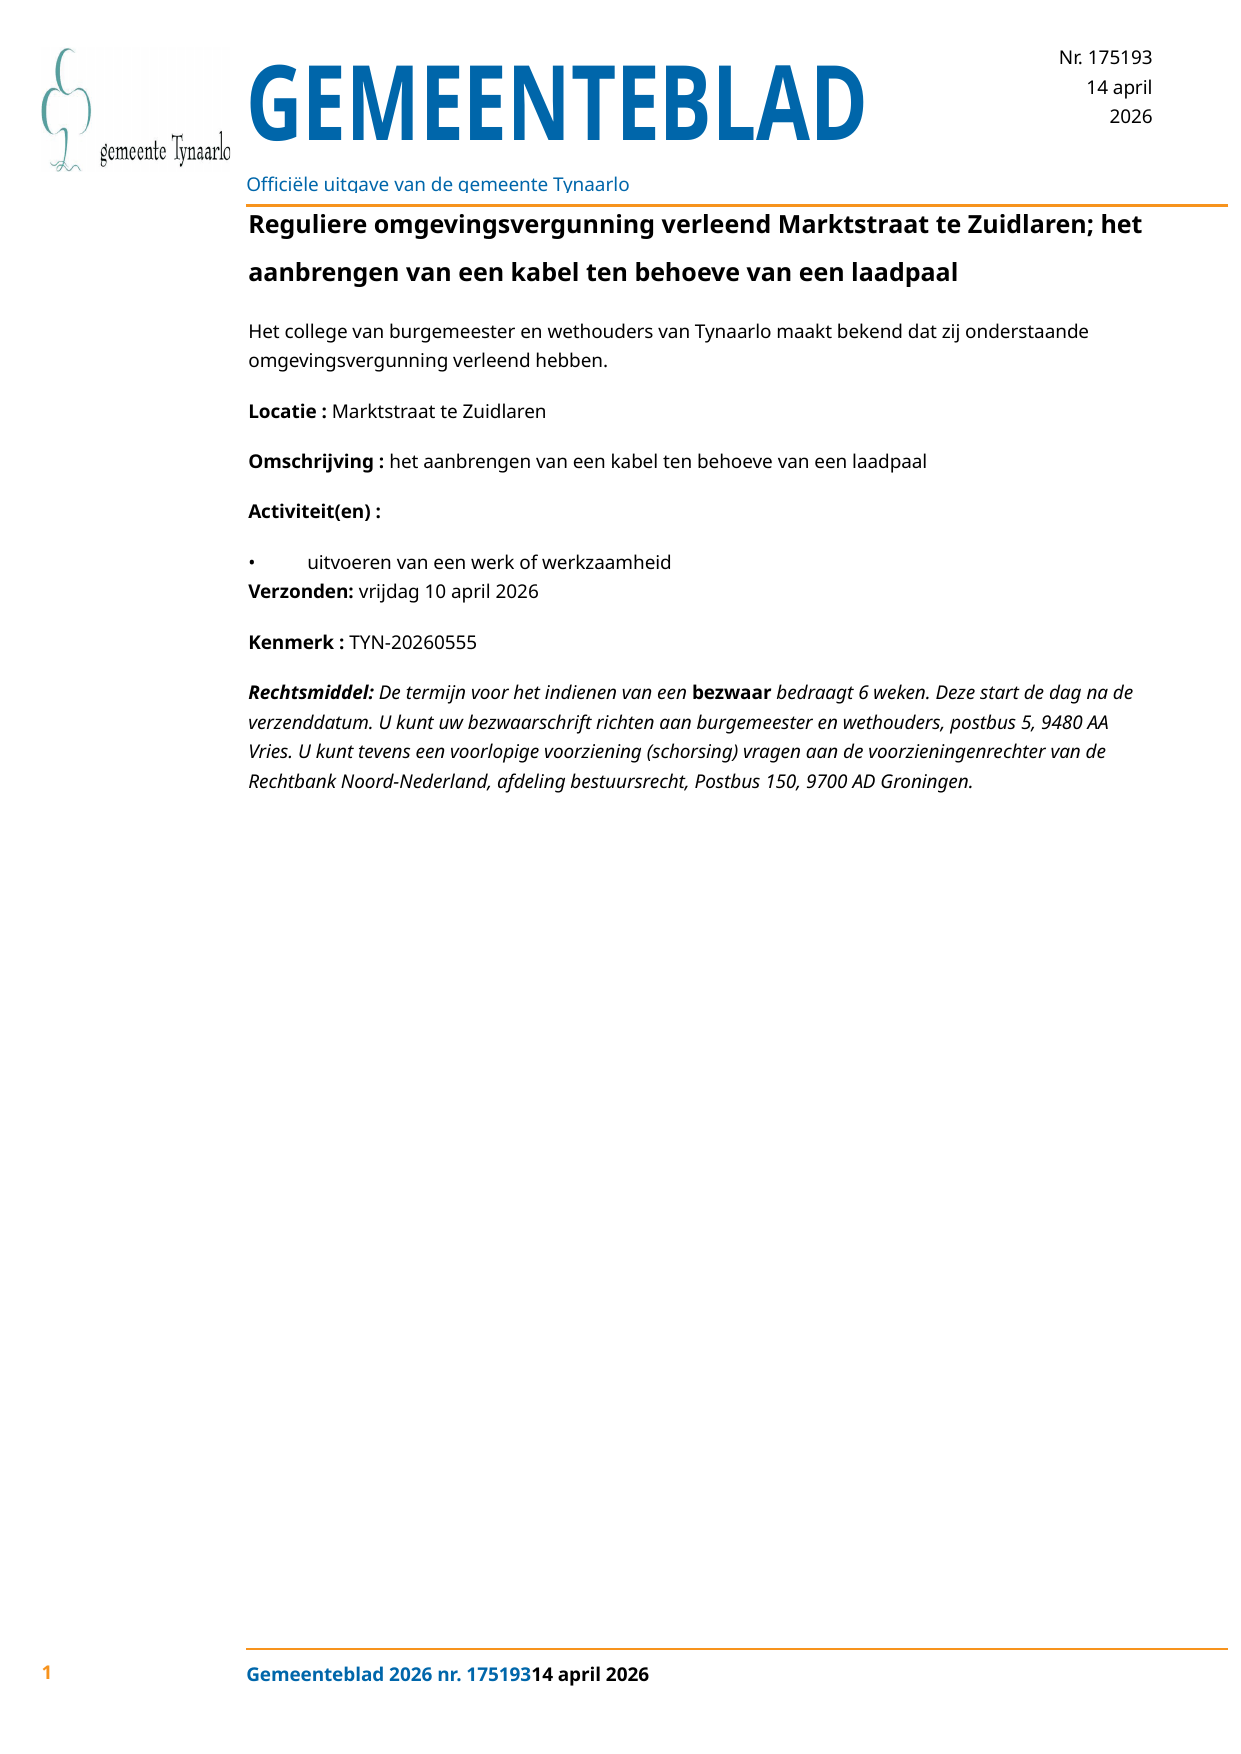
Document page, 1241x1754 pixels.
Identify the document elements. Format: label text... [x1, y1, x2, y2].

text Reguliere omgevingsvergunning verleend Marktstraat te Zuidlaren; het aanbrengen van een kabel ten behoeve van een laadpaal [248, 207, 1152, 288]
text Kenmerk : TYN-20260555 [248, 629, 1152, 655]
text Het college van burgemeester en wethouders van Tynaarlo maakt bekend dat zij onderstaande omgevingsvergunning verleend hebben. [248, 318, 1152, 373]
text Omschrijving : het aanbrengen van een kabel ten behoeve van een laadpaal [248, 448, 1152, 474]
text Activiteit(en) : [248, 499, 1152, 524]
text Verzonden: vrijdag 10 april 2026 [248, 579, 1152, 604]
picture [41, 47, 231, 172]
list uitvoeren van een werk of werkzaamheid [248, 549, 1152, 575]
text Locatie : Marktstraat te Zuidlaren [248, 398, 1152, 424]
text Rechtsmiddel: De termijn voor het indienen van een bezwaar bedraagt 6 weken. Deze start de dag na de verzenddatum. U kunt uw bezwaarschrift richten aan burgemeester en wethouders, postbus 5, 9480 AA Vries. U kunt tevens een voorlopige voorziening (schorsing) vragen aan de voorzieningenrechter van de Rechtbank Noord-Nederland, afdeling bestuursrecht, Postbus 150, 9700 AD Groningen. [248, 679, 1152, 794]
